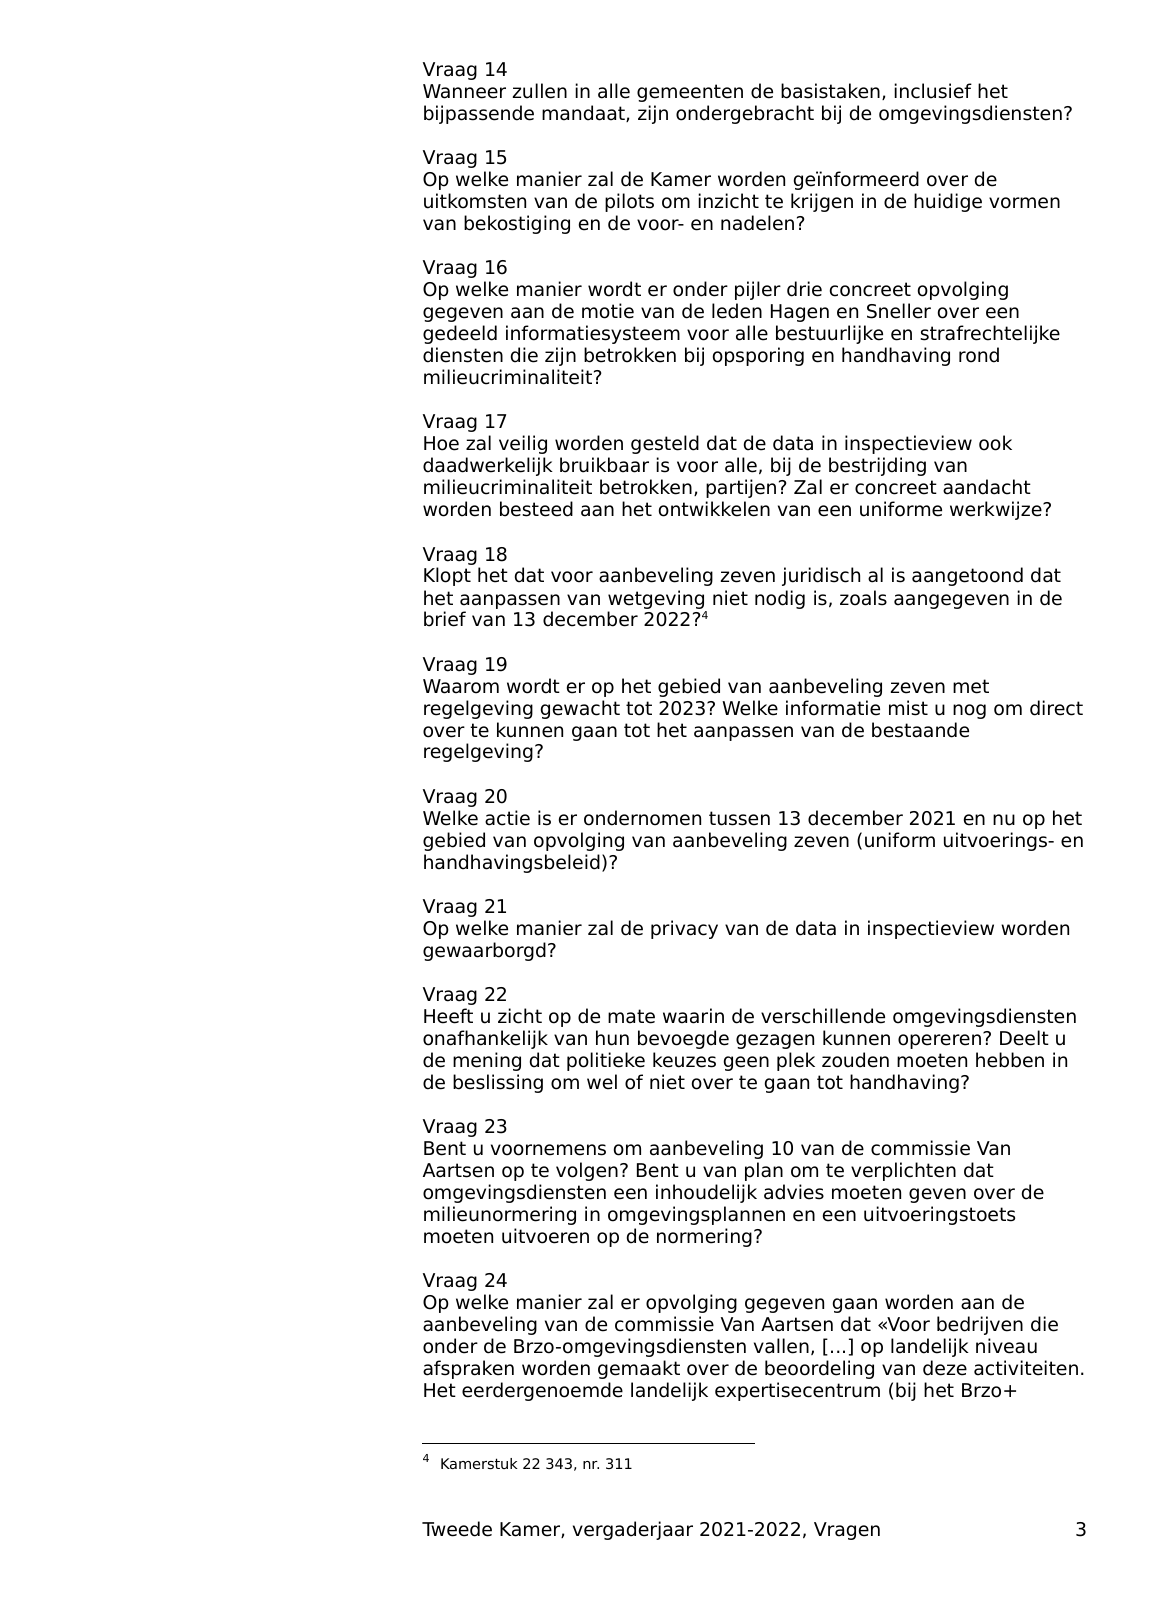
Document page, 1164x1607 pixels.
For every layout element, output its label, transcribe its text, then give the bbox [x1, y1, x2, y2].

text Wanneer zullen in alle gemeenten de basistaken, inclusief het bijpassende mandaat, zijn ondergebracht bij de omgevingsdiensten? [422, 81, 1087, 125]
text Op welke manier wordt er onder pijler drie concreet opvolging gegeven aan de motie van de leden Hagen en Sneller over een gedeeld informatiesysteem voor alle bestuurlijke en strafrechtelijke diensten die zijn betrokken bij opsporing en handhaving rond milieucriminaliteit? [422, 279, 1087, 389]
text Vraag 24 [422, 1270, 1087, 1292]
text Vraag 23 [422, 1116, 1087, 1138]
text Vraag 21 [422, 896, 1087, 918]
text Vraag 14 [422, 59, 1087, 81]
text Klopt het dat voor aanbeveling zeven juridisch al is aangetoond dat het aanpassen van wetgeving niet nodig is, zoals aangegeven in de brief van 13 december 2022? [422, 565, 1087, 631]
text Vraag 22 [422, 984, 1087, 1006]
text Op welke manier zal er opvolging gegeven gaan worden aan de aanbeveling van de commissie Van Aartsen dat «Voor bedrijven die onder de Brzo-omgevingsdiensten vallen, [...] op landelijk niveau afspraken worden gemaakt over de beoordeling van deze activiteiten. Het eerdergenoemde landelijk expertisecentrum (bij het Brzo+ [422, 1292, 1087, 1402]
text Vraag 20 [422, 786, 1087, 808]
text Vraag 18 [422, 543, 1087, 565]
text Vraag 16 [422, 257, 1087, 279]
text Waarom wordt er op het gebied van aanbeveling zeven met regelgeving gewacht tot 2023? Welke informatie mist u nog om direct over te kunnen gaan tot het aanpassen van de bestaande regelgeving? [422, 676, 1087, 763]
text Heeft u zicht op de mate waarin de verschillende omgevingsdiensten onafhankelijk van hun bevoegde gezagen kunnen opereren? Deelt u de mening dat politieke keuzes geen plek zouden moeten hebben in de beslissing om wel of niet over te gaan tot handhaving? [422, 1006, 1087, 1094]
text Welke actie is er ondernomen tussen 13 december 2021 en nu op het gebied van opvolging van aanbeveling zeven (uniform uitvoerings- en handhavingsbeleid)? [422, 808, 1087, 873]
text Op welke manier zal de Kamer worden geïnformeerd over de uitkomsten van de pilots om inzicht te krijgen in de huidige vormen van bekostiging en de voor- en nadelen? [422, 169, 1087, 235]
text Vraag 19 [422, 653, 1087, 676]
text Hoe zal veilig worden gesteld dat de data in inspectieview ook daadwerkelijk bruikbaar is voor alle, bij de bestrijding van milieucriminaliteit betrokken, partijen? Zal er concreet aandacht worden besteed aan het ontwikkelen van een uniforme werkwijze? [422, 433, 1087, 521]
text Op welke manier zal de privacy van de data in inspectieview worden gewaarborgd? [422, 918, 1087, 962]
text Vraag 15 [422, 147, 1087, 169]
text Kamerstuk 22 343, nr. 311 [422, 1452, 1087, 1474]
text Vraag 17 [422, 411, 1087, 433]
text Bent u voornemens om aanbeveling 10 van de commissie Van Aartsen op te volgen? Bent u van plan om te verplichten dat omgevingsdiensten een inhoudelijk advies moeten geven over de milieunormering in omgevingsplannen en een uitvoeringstoets moeten uitvoeren op de normering? [422, 1138, 1087, 1248]
